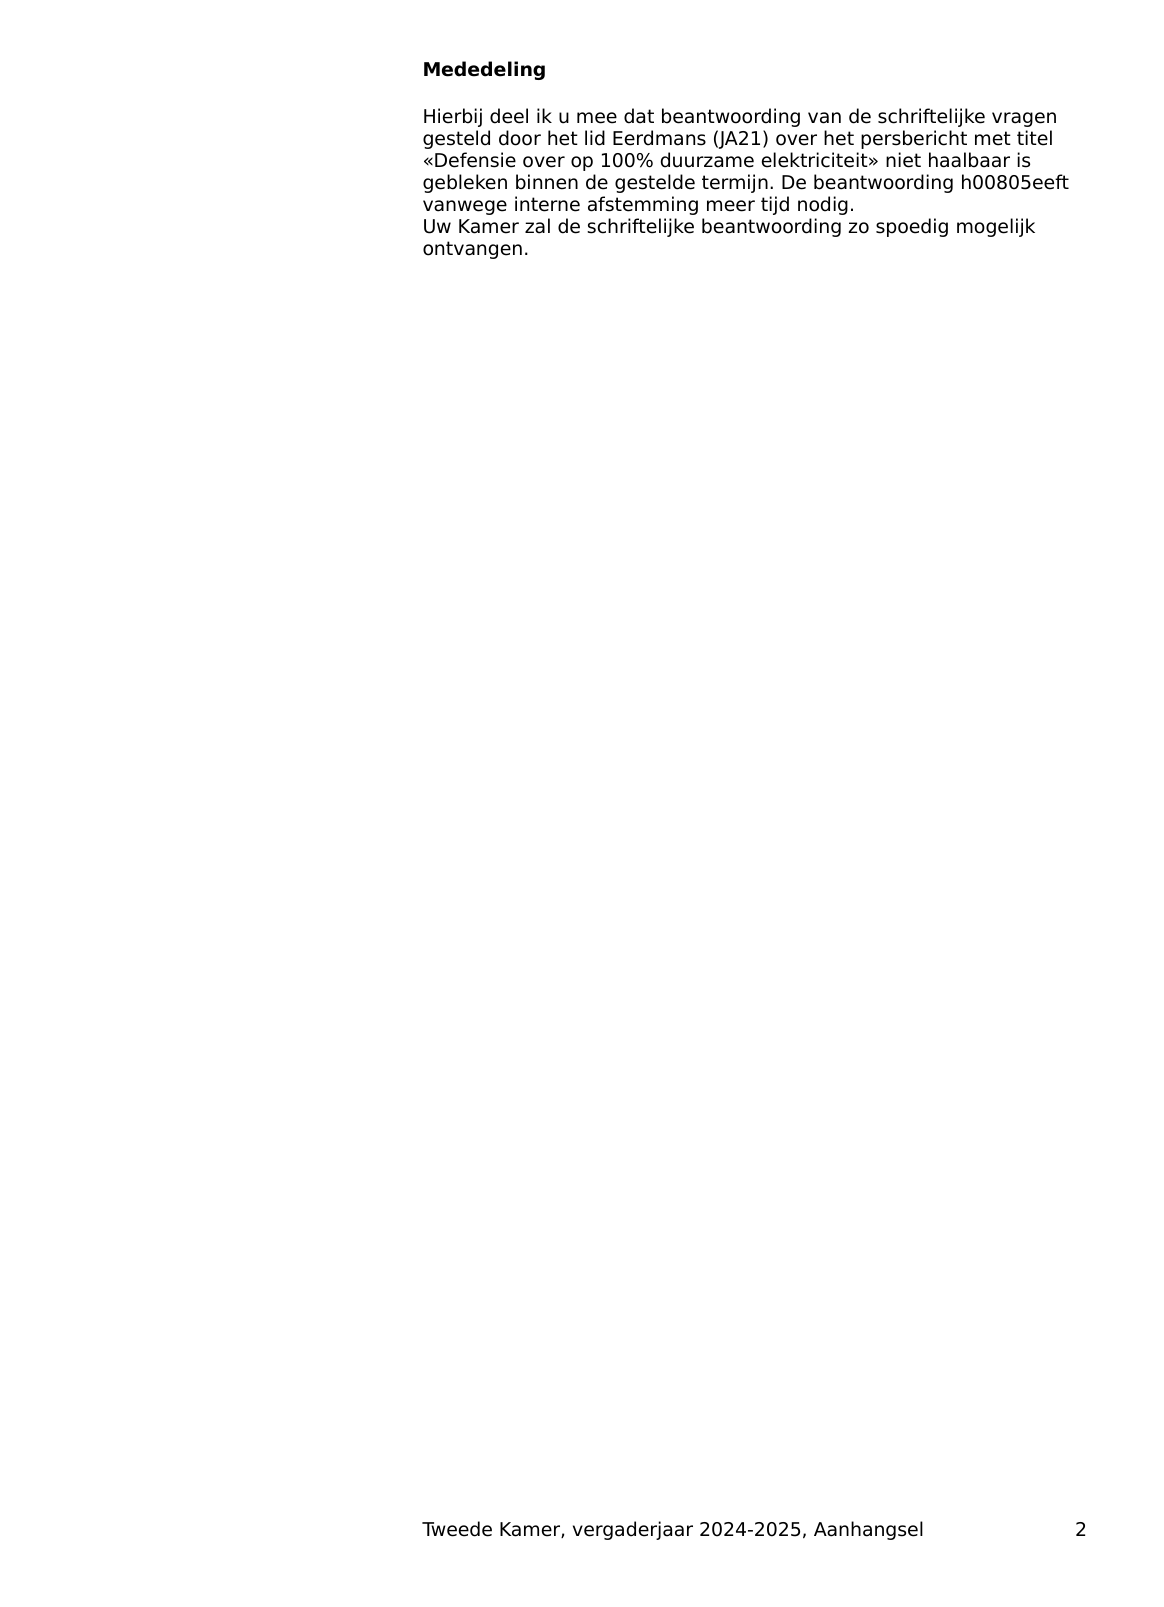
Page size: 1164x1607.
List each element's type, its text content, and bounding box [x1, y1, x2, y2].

subtitle Mededeling [422, 59, 1087, 81]
text Uw Kamer zal de schriftelijke beantwoording zo spoedig mogelijk ontvangen. [422, 216, 1087, 260]
text Hierbij deel ik u mee dat beantwoording van de schriftelijke vragen gesteld door het lid Eerdmans (JA21) over het persbericht met titel «Defensie over op 100% duurzame elektriciteit» niet haalbaar is gebleken binnen de gestelde termijn. De beantwoording h00805eeft vanwege interne afstemming meer tijd nodig. [422, 106, 1087, 216]
